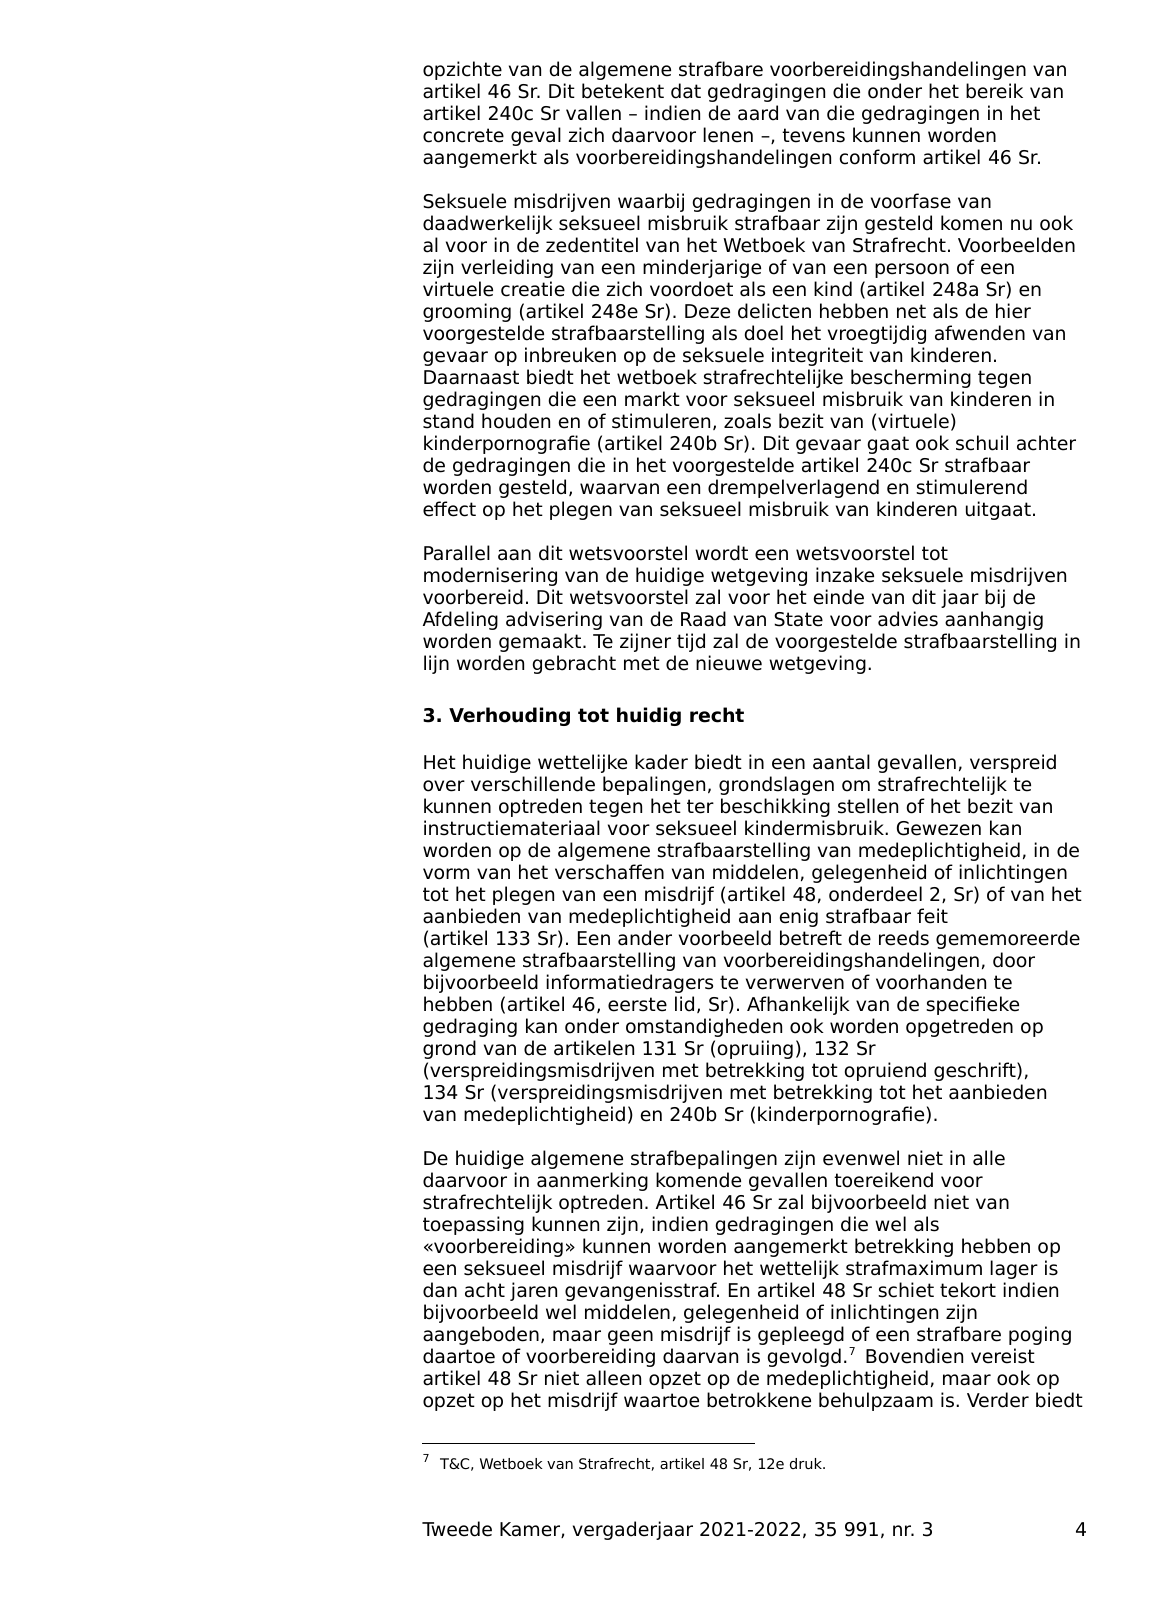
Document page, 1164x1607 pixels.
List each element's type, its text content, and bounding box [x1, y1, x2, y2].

text Daarnaast biedt het wetboek strafrechtelijke bescherming tegen gedragingen die een markt voor seksueel misbruik van kinderen in stand houden en of stimuleren, zoals bezit van (virtuele) kinderpornografie (artikel 240b Sr). Dit gevaar gaat ook schuil achter de gedragingen die in het voorgestelde artikel 240c Sr strafbaar worden gesteld, waarvan een drempelverlagend en stimulerend effect op het plegen van seksueel misbruik van kinderen uitgaat. [422, 367, 1087, 521]
subtitle 3. Verhouding tot huidig recht [422, 705, 1087, 727]
text Parallel aan dit wetsvoorstel wordt een wetsvoorstel tot modernisering van de huidige wetgeving inzake seksuele misdrijven voorbereid. Dit wetsvoorstel zal voor het einde van dit jaar bij de Afdeling advisering van de Raad van State voor advies aanhangig worden gemaakt. Te zijner tijd zal de voorgestelde strafbaarstelling in lijn worden gebracht met de nieuwe wetgeving. [422, 543, 1087, 675]
text Het huidige wettelijke kader biedt in een aantal gevallen, verspreid over verschillende bepalingen, grondslagen om strafrechtelijk te kunnen optreden tegen het ter beschikking stellen of het bezit van instructiemateriaal voor seksueel kindermisbruik. Gewezen kan worden op de algemene strafbaarstelling van medeplichtigheid, in de vorm van het verschaffen van middelen, gelegenheid of inlichtingen tot het plegen van een misdrijf (artikel 48, onderdeel 2, Sr) of van het aanbieden van medeplichtigheid aan enig strafbaar feit (artikel 133 Sr). Een ander voorbeeld betreft de reeds gememoreerde algemene strafbaarstelling van voorbereidingshandelingen, door bijvoorbeeld informatiedragers te verwerven of voorhanden te hebben (artikel 46, eerste lid, Sr). Afhankelijk van de specifieke gedraging kan onder omstandigheden ook worden opgetreden op grond van de artikelen 131 Sr (opruiing), 132 Sr (verspreidingsmisdrijven met betrekking tot opruiend geschrift), 134 Sr (verspreidingsmisdrijven met betrekking tot het aanbieden van medeplichtigheid) en 240b Sr (kinderpornografie). [422, 752, 1087, 1126]
text Seksuele misdrijven waarbij gedragingen in de voorfase van daadwerkelijk seksueel misbruik strafbaar zijn gesteld komen nu ook al voor in de zedentitel van het Wetboek van Strafrecht. Voorbeelden zijn verleiding van een minderjarige of van een persoon of een virtuele creatie die zich voordoet als een kind (artikel 248a Sr) en grooming (artikel 248e Sr). Deze delicten hebben net als de hier voorgestelde strafbaarstelling als doel het vroegtijdig afwenden van gevaar op inbreuken op de seksuele integriteit van kinderen. [422, 191, 1087, 367]
text De huidige algemene strafbepalingen zijn evenwel niet in alle daarvoor in aanmerking komende gevallen toereikend voor strafrechtelijk optreden. Artikel 46 Sr zal bijvoorbeeld niet van toepassing kunnen zijn, indien gedragingen die wel als «voorbereiding» kunnen worden aangemerkt betrekking hebben op een seksueel misdrijf waarvoor het wettelijk strafmaximum lager is dan acht jaren gevangenisstraf. En artikel 48 Sr schiet tekort indien bijvoorbeeld wel middelen, gelegenheid of inlichtingen zijn aangeboden, maar geen misdrijf is gepleegd of een strafbare poging daartoe of voorbereiding daarvan is gevolgd. Bovendien vereist artikel 48 Sr niet alleen opzet op de medeplichtigheid, maar ook op opzet op het misdrijf waartoe betrokkene behulpzaam is. Verder biedt [422, 1148, 1087, 1411]
text T&C, Wetboek van Strafrecht, artikel 48 Sr, 12e druk. [422, 1452, 1087, 1474]
text opzichte van de algemene strafbare voorbereidingshandelingen van artikel 46 Sr. Dit betekent dat gedragingen die onder het bereik van artikel 240c Sr vallen – indien de aard van die gedragingen in het concrete geval zich daarvoor lenen –, tevens kunnen worden aangemerkt als voorbereidingshandelingen conform artikel 46 Sr. [422, 59, 1087, 169]
